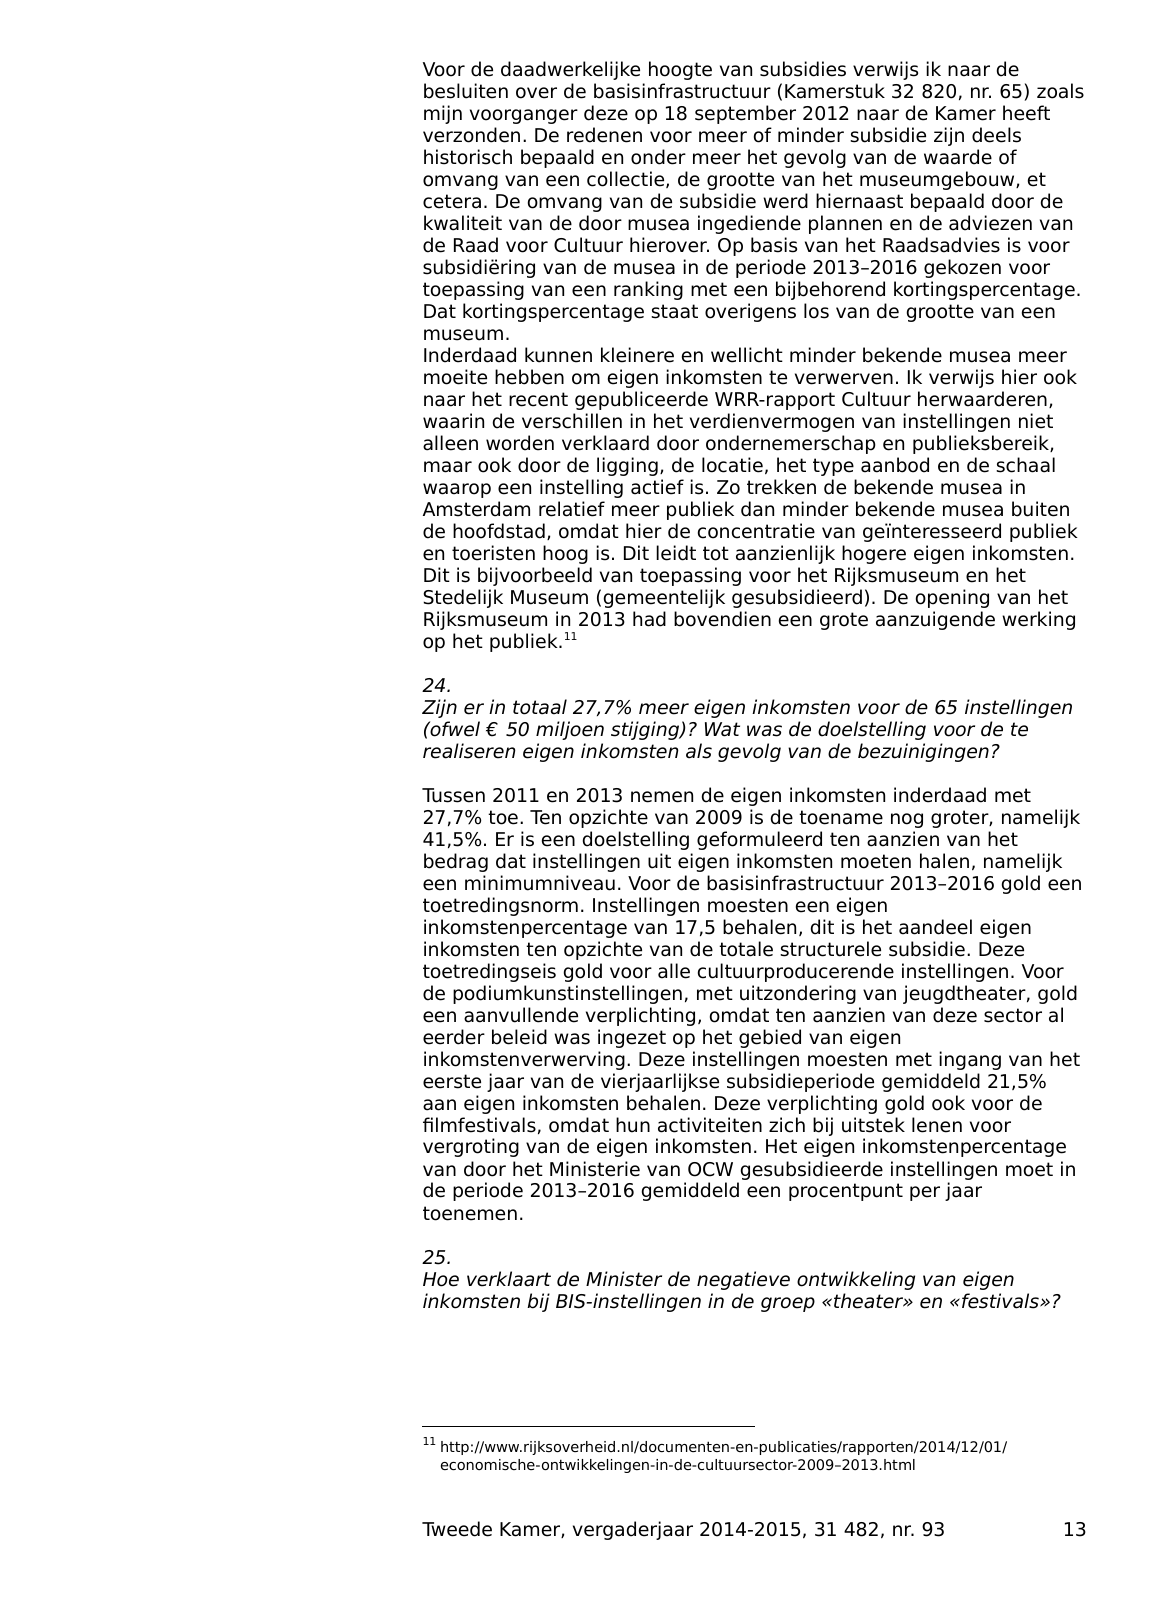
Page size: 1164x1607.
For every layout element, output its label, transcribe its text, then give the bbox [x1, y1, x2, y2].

text Tussen 2011 en 2013 nemen de eigen inkomsten inderdaad met 27,7% toe. Ten opzichte van 2009 is de toename nog groter, namelijk 41,5%. Er is een doelstelling geformuleerd ten aanzien van het bedrag dat instellingen uit eigen inkomsten moeten halen, namelijk een minimumniveau. Voor de basisinfrastructuur 2013–2016 gold een toetredingsnorm. Instellingen moesten een eigen inkomstenpercentage van 17,5 behalen, dit is het aandeel eigen inkomsten ten opzichte van de totale structurele subsidie. Deze toetredingseis gold voor alle cultuurproducerende instellingen. Voor de podiumkunstinstellingen, met uitzondering van jeugdtheater, gold een aanvullende verplichting, omdat ten aanzien van deze sector al eerder beleid was ingezet op het gebied van eigen inkomstenverwerving. Deze instellingen moesten met ingang van het eerste jaar van de vierjaarlijkse subsidieperiode gemiddeld 21,5% aan eigen inkomsten behalen. Deze verplichting gold ook voor de filmfestivals, omdat hun activiteiten zich bij uitstek lenen voor vergroting van de eigen inkomsten. Het eigen inkomstenpercentage van door het Ministerie van OCW gesubsidieerde instellingen moet in de periode 2013–2016 gemiddeld een procentpunt per jaar toenemen. [422, 785, 1087, 1224]
text Zijn er in totaal 27,7% meer eigen inkomsten voor de 65 instellingen (ofwel € 50 miljoen stijging)? Wat was de doelstelling voor de te realiseren eigen inkomsten als gevolg van de bezuinigingen? [422, 697, 1087, 763]
text 24. [422, 675, 1087, 697]
text http://www.rijksoverheid.nl/documenten-en-publicaties/rapporten/2014/12/01/ economische-ontwikkelingen-in-de-cultuursector-2009–2013.html [422, 1435, 1087, 1474]
text Hoe verklaart de Minister de negatieve ontwikkeling van eigen inkomsten bij BIS-instellingen in de groep «theater» en «festivals»? [422, 1268, 1087, 1312]
text Inderdaad kunnen kleinere en wellicht minder bekende musea meer moeite hebben om eigen inkomsten te verwerven. Ik verwijs hier ook naar het recent gepubliceerde WRR-rapport Cultuur herwaarderen, waarin de verschillen in het verdienvermogen van instellingen niet alleen worden verklaard door ondernemerschap en publieksbereik, maar ook door de ligging, de locatie, het type aanbod en de schaal waarop een instelling actief is. Zo trekken de bekende musea in Amsterdam relatief meer publiek dan minder bekende musea buiten de hoofdstad, omdat hier de concentratie van geïnteresseerd publiek en toeristen hoog is. Dit leidt tot aanzienlijk hogere eigen inkomsten. Dit is bijvoorbeeld van toepassing voor het Rijksmuseum en het Stedelijk Museum (gemeentelijk gesubsidieerd). De opening van het Rijksmuseum in 2013 had bovendien een grote aanzuigende werking op het publiek. [422, 345, 1087, 652]
text 25. [422, 1247, 1087, 1268]
text Voor de daadwerkelijke hoogte van subsidies verwijs ik naar de besluiten over de basisinfrastructuur (Kamerstuk 32 820, nr. 65) zoals mijn voorganger deze op 18 september 2012 naar de Kamer heeft verzonden. De redenen voor meer of minder subsidie zijn deels historisch bepaald en onder meer het gevolg van de waarde of omvang van een collectie, de grootte van het museumgebouw, et cetera. De omvang van de subsidie werd hiernaast bepaald door de kwaliteit van de door musea ingediende plannen en de adviezen van de Raad voor Cultuur hierover. Op basis van het Raadsadvies is voor subsidiëring van de musea in de periode 2013–2016 gekozen voor toepassing van een ranking met een bijbehorend kortingspercentage. Dat kortingspercentage staat overigens los van de grootte van een museum. [422, 59, 1087, 345]
